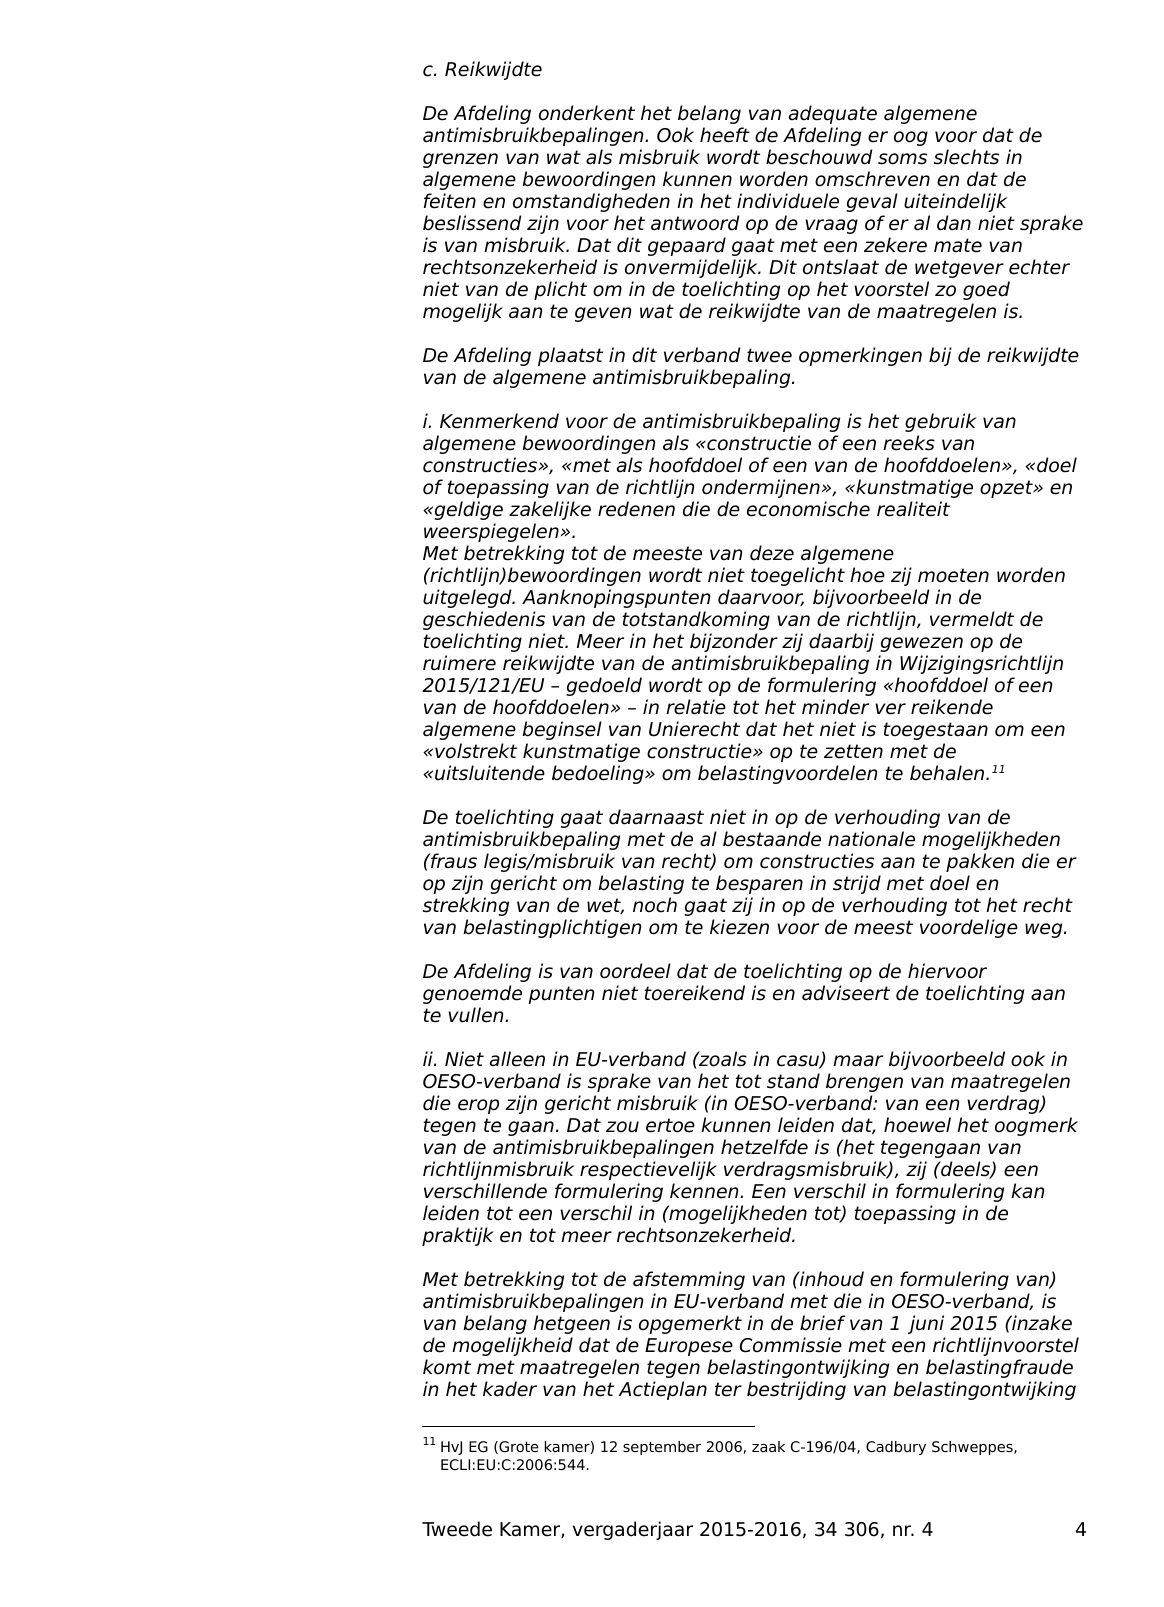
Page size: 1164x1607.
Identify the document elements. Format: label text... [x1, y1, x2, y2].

text De Afdeling plaatst in dit verband twee opmerkingen bij de reikwijdte van de algemene antimisbruikbepaling. [422, 345, 1087, 389]
text De toelichting gaat daarnaast niet in op de verhouding van de antimisbruikbepaling met de al bestaande nationale mogelijkheden (fraus legis/misbruik van recht) om constructies aan te pakken die er op zijn gericht om belasting te besparen in strijd met doel en strekking van de wet, noch gaat zij in op de verhouding tot het recht van belastingplichtigen om te kiezen voor de meest voordelige weg. [422, 807, 1087, 939]
text ii. Niet alleen in EU-verband (zoals in casu) maar bijvoorbeeld ook in OESO-verband is sprake van het tot stand brengen van maatregelen die erop zijn gericht misbruik (in OESO-verband: van een verdrag) tegen te gaan. Dat zou ertoe kunnen leiden dat, hoewel het oogmerk van de antimisbruikbepalingen hetzelfde is (het tegengaan van richtlijnmisbruik respectievelijk verdragsmisbruik), zij (deels) een verschillende formulering kennen. Een verschil in formulering kan leiden tot een verschil in (mogelijkheden tot) toepassing in de praktijk en tot meer rechtsonzekerheid. [422, 1049, 1087, 1247]
text Met betrekking tot de meeste van deze algemene (richtlijn)bewoordingen wordt niet toegelicht hoe zij moeten worden uitgelegd. Aanknopingspunten daarvoor, bijvoorbeeld in de geschiedenis van de totstandkoming van de richtlijn, vermeldt de toelichting niet. Meer in het bijzonder zij daarbij gewezen op de ruimere reikwijdte van de antimisbruikbepaling in Wijzigingsrichtlijn 2015/121/EU – gedoeld wordt op de formulering «hoofddoel of een van de hoofddoelen» – in relatie tot het minder ver reikende algemene beginsel van Unierecht dat het niet is toegestaan om een «volstrekt kunstmatige constructie» op te zetten met de «uitsluitende bedoeling» om belastingvoordelen te behalen. [422, 543, 1087, 785]
text Met betrekking tot de afstemming van (inhoud en formulering van) antimisbruikbepalingen in EU-verband met die in OESO-verband, is van belang hetgeen is opgemerkt in de brief van 1 juni 2015 (inzake de mogelijkheid dat de Europese Commissie met een richtlijnvoorstel komt met maatregelen tegen belastingontwijking en belastingfraude in het kader van het Actieplan ter bestrijding van belastingontwijking [422, 1269, 1087, 1401]
text i. Kenmerkend voor de antimisbruikbepaling is het gebruik van algemene bewoordingen als «constructie of een reeks van constructies», «met als hoofddoel of een van de hoofddoelen», «doel of toepassing van de richtlijn ondermijnen», «kunstmatige opzet» en «geldige zakelijke redenen die de economische realiteit weerspiegelen». [422, 411, 1087, 543]
subtitle c. Reikwijdte [422, 59, 1087, 81]
text De Afdeling onderkent het belang van adequate algemene antimisbruikbepalingen. Ook heeft de Afdeling er oog voor dat de grenzen van wat als misbruik wordt beschouwd soms slechts in algemene bewoordingen kunnen worden omschreven en dat de feiten en omstandigheden in het individuele geval uiteindelijk beslissend zijn voor het antwoord op de vraag of er al dan niet sprake is van misbruik. Dat dit gepaard gaat met een zekere mate van rechtsonzekerheid is onvermijdelijk. Dit ontslaat de wetgever echter niet van de plicht om in de toelichting op het voorstel zo goed mogelijk aan te geven wat de reikwijdte van de maatregelen is. [422, 103, 1087, 323]
text De Afdeling is van oordeel dat de toelichting op de hiervoor genoemde punten niet toereikend is en adviseert de toelichting aan te vullen. [422, 961, 1087, 1027]
text HvJ EG (Grote kamer) 12 september 2006, zaak C-196/04, Cadbury Schweppes, ECLI:EU:C:2006:544. [422, 1435, 1087, 1474]
